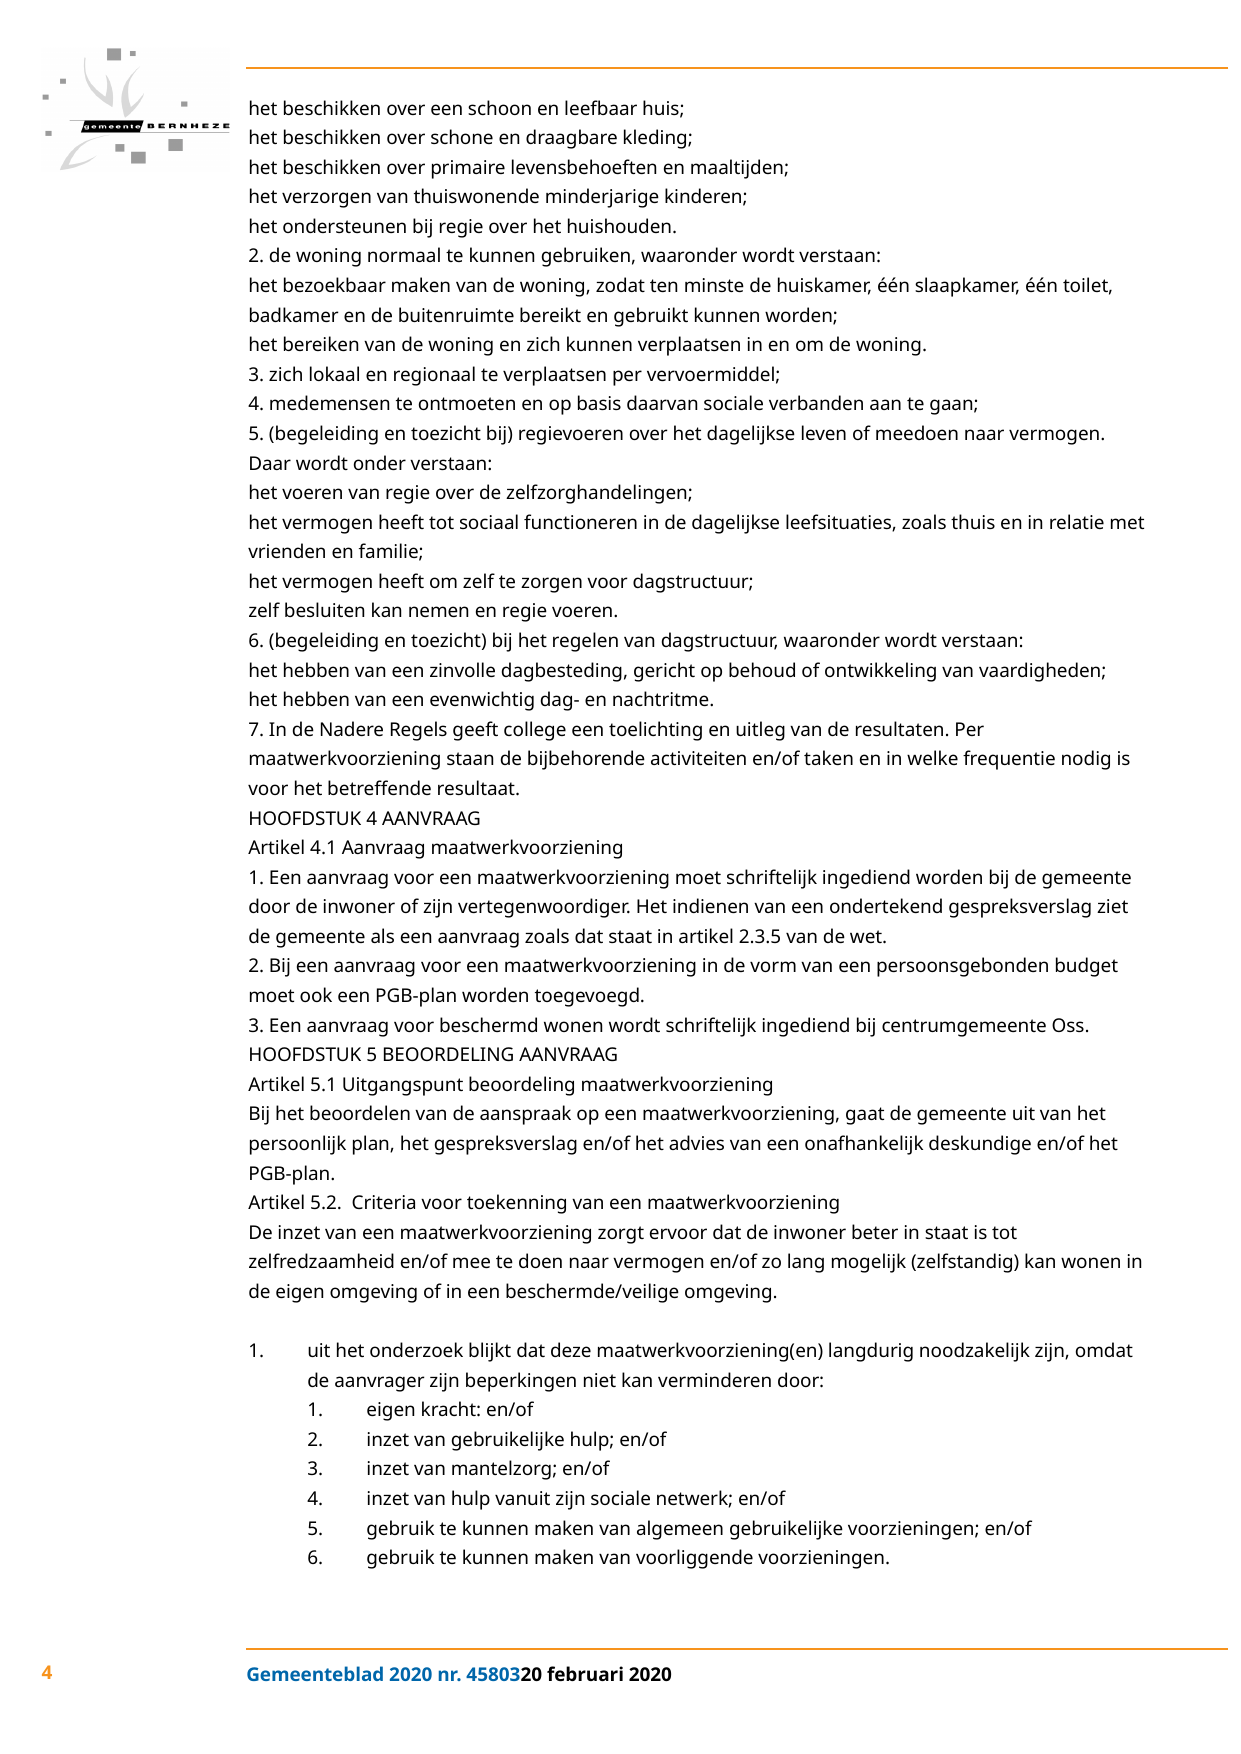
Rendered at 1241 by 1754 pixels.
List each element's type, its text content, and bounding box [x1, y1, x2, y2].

text 3. Een aanvraag voor beschermd wonen wordt schriftelijk ingediend bij centrumgemeente Oss. [248, 1012, 1152, 1038]
text 3. zich lokaal en regionaal te verplaatsen per vervoermiddel; [248, 361, 1152, 387]
text HOOFDSTUK 4 AANVRAAG [248, 805, 1152, 831]
text het beschikken over schone en draagbare kleding; [248, 124, 1152, 150]
list gebruik te kunnen maken van algemeen gebruikelijke voorzieningen; en/of [307, 1515, 1152, 1541]
list uit het onderzoek blijkt dat deze maatwerkvoorziening(en) langdurig noodzakelijk zijn, omdat de aanvrager zijn beperkingen niet kan verminderen door: [248, 1337, 1152, 1393]
text het bereiken van de woning en zich kunnen verplaatsen in en om de woning. [248, 331, 1152, 357]
text zelf besluiten kan nemen en regie voeren. [248, 598, 1152, 623]
text het vermogen heeft om zelf te zorgen voor dagstructuur; [248, 568, 1152, 594]
text het bezoekbaar maken van de woning, zodat ten minste de huiskamer, één slaapkamer, één toilet, badkamer en de buitenruimte bereikt en gebruikt kunnen worden; [248, 272, 1152, 328]
text 4. medemensen te ontmoeten en op basis daarvan sociale verbanden aan te gaan; [248, 391, 1152, 416]
list inzet van hulp vanuit zijn sociale netwerk; en/of [307, 1485, 1152, 1511]
text 2. de woning normaal te kunnen gebruiken, waaronder wordt verstaan: [248, 243, 1152, 268]
text HOOFDSTUK 5 BEOORDELING AANVRAAG [248, 1041, 1152, 1067]
text Artikel 5.1 Uitgangspunt beoordeling maatwerkvoorziening [248, 1071, 1152, 1097]
text Artikel 4.1 Aanvraag maatwerkvoorziening [248, 834, 1152, 860]
text 2. Bij een aanvraag voor een maatwerkvoorziening in de vorm van een persoonsgebonden budget moet ook een PGB-plan worden toegevoegd. [248, 953, 1152, 1008]
text het verzorgen van thuiswonende minderjarige kinderen; [248, 183, 1152, 209]
text het beschikken over een schoon en leefbaar huis; [248, 95, 1152, 121]
text het beschikken over primaire levensbehoeften en maaltijden; [248, 154, 1152, 180]
list inzet van mantelzorg; en/of [307, 1456, 1152, 1481]
text 1. Een aanvraag voor een maatwerkvoorziening moet schriftelijk ingediend worden bij de gemeente door de inwoner of zijn vertegenwoordiger. Het indienen van een ondertekend gespreksverslag ziet de gemeente als een aanvraag zoals dat staat in artikel 2.3.5 van de wet. [248, 864, 1152, 949]
text 5. (begeleiding en toezicht bij) regievoeren over het dagelijkse leven of meedoen naar vermogen. Daar wordt onder verstaan: [248, 420, 1152, 476]
text Artikel 5.2. Criteria voor toekenning van een maatwerkvoorziening [248, 1189, 1152, 1215]
text het hebben van een zinvolle dagbesteding, gericht op behoud of ontwikkeling van vaardigheden; [248, 657, 1152, 683]
list eigen kracht: en/of [307, 1396, 1152, 1422]
text 7. In de Nadere Regels geeft college een toelichting en uitleg van de resultaten. Per maatwerkvoorziening staan de bijbehorende activiteiten en/of taken en in welke frequentie nodig is voor het betreffende resultaat. [248, 716, 1152, 801]
picture [41, 47, 231, 172]
list gebruik te kunnen maken van voorliggende voorzieningen. [307, 1544, 1152, 1570]
text De inzet van een maatwerkvoorziening zorgt ervoor dat de inwoner beter in staat is tot zelfredzaamheid en/of mee te doen naar vermogen en/of zo lang mogelijk (zelfstandig) kan wonen in de eigen omgeving of in een beschermde/veilige omgeving. [248, 1219, 1152, 1304]
text 6. (begeleiding en toezicht) bij het regelen van dagstructuur, waaronder wordt verstaan: [248, 627, 1152, 653]
text Bij het beoordelen van de aanspraak op een maatwerkvoorziening, gaat de gemeente uit van het persoonlijk plan, het gespreksverslag en/of het advies van een onafhankelijk deskundige en/of het PGB-plan. [248, 1101, 1152, 1186]
text het hebben van een evenwichtig dag- en nachtritme. [248, 686, 1152, 712]
text het vermogen heeft tot sociaal functioneren in de dagelijkse leefsituaties, zoals thuis en in relatie met vrienden en familie; [248, 509, 1152, 564]
list inzet van gebruikelijke hulp; en/of [307, 1426, 1152, 1452]
text het ondersteunen bij regie over het huishouden. [248, 213, 1152, 239]
text het voeren van regie over de zelfzorghandelingen; [248, 479, 1152, 505]
